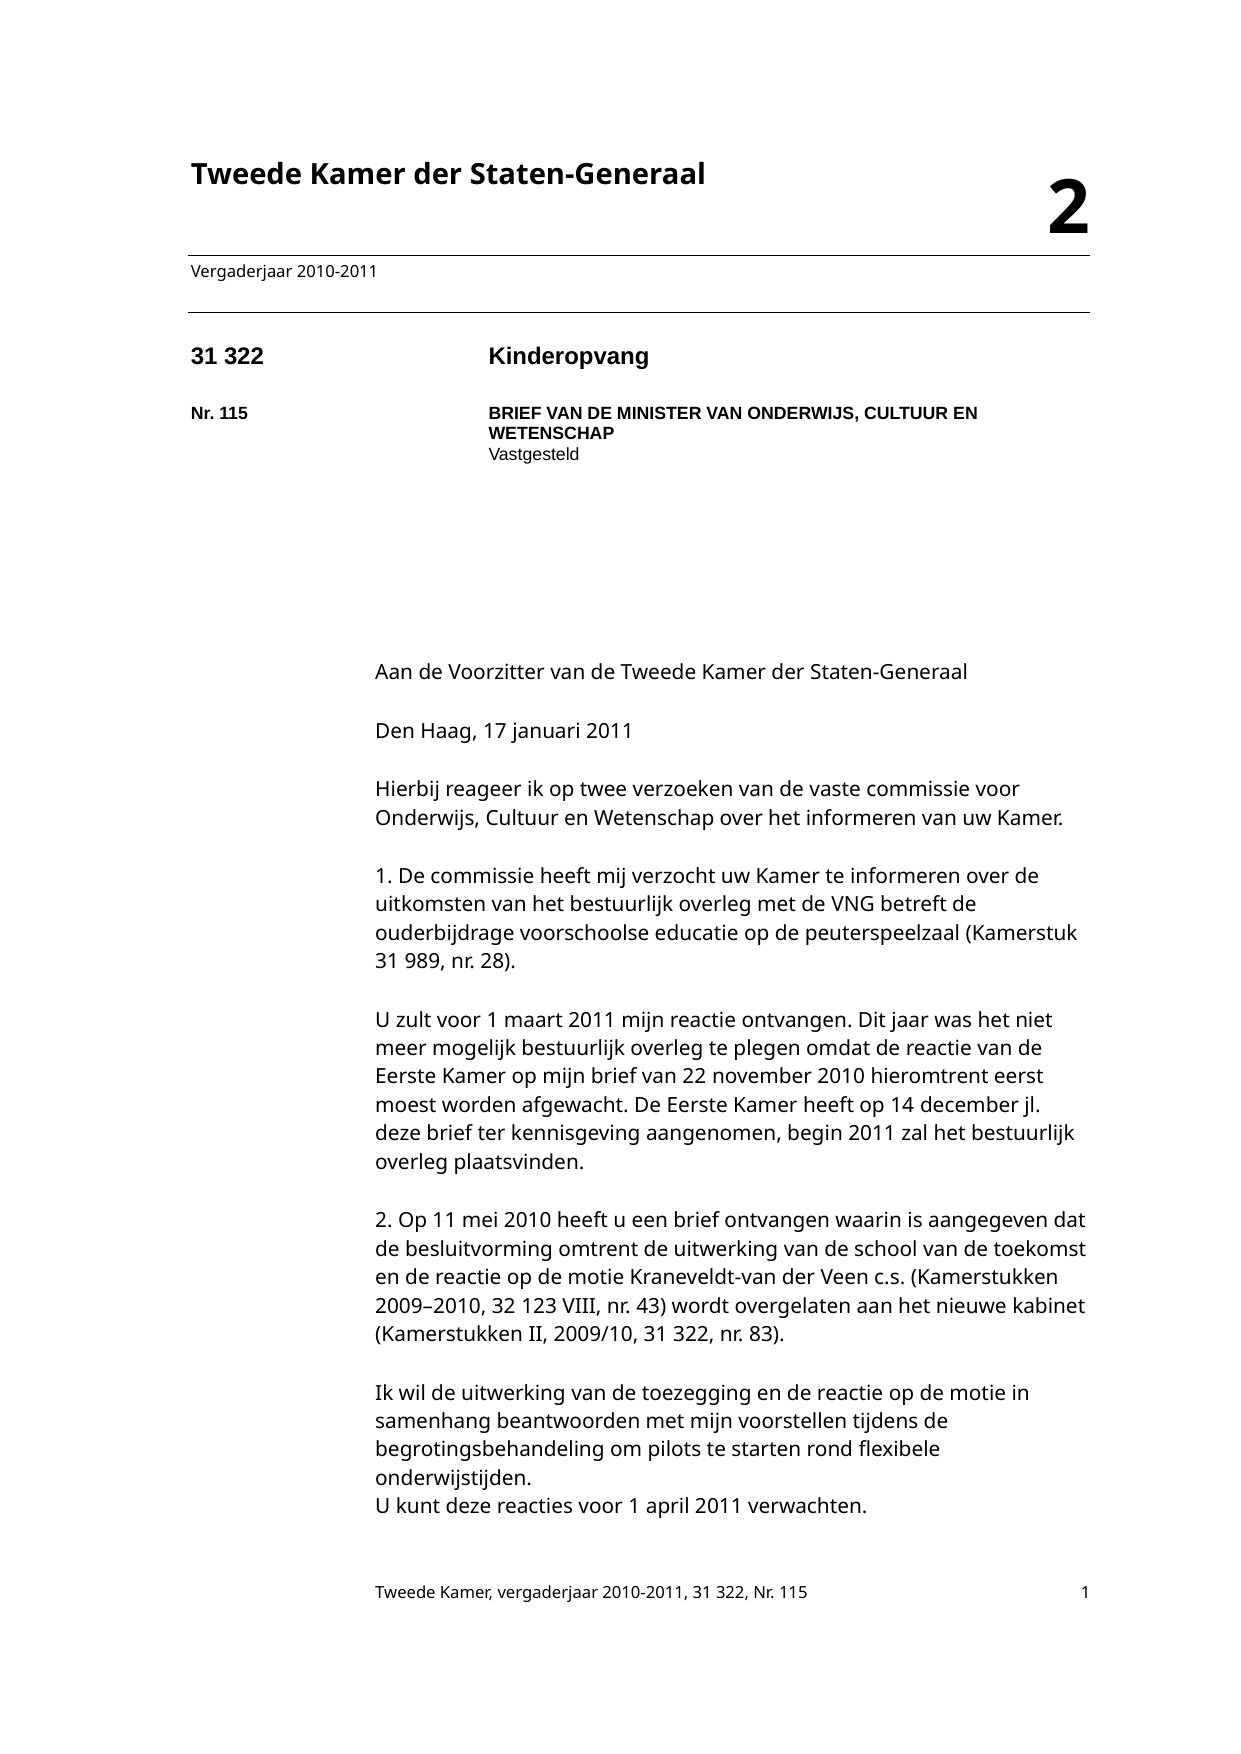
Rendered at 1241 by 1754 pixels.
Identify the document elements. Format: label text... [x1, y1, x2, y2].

text U kunt deze reacties voor 1 april 2011 verwachten. [375, 1491, 1090, 1520]
text Ik wil de uitwerking van de toezegging en de reactie op de motie in samenhang beantwoorden met mijn voorstellen tijdens de begrotingsbehandeling om pilots te starten rond flexibele onderwijstijden. [375, 1378, 1090, 1491]
table_cell [485, 313, 1090, 339]
text Hierbij reageer ik op twee verzoeken van de vaste commissie voor Onderwijs, Cultuur en Wetenschap over het informeren van uw Kamer. [375, 774, 1090, 831]
text 2. Op 11 mei 2010 heeft u een brief ontvangen waarin is aangegeven dat de besluitvorming omtrent de uitwerking van de school van de toekomst en de reactie op de motie Kraneveldt-van der Veen c.s. (Kamerstukken 2009–2010, 32 123 VIII, nr. 43) wordt overgelaten aan het nieuwe kabinet (Kamerstukken II, 2009/10, 31 322, nr. 83). [375, 1205, 1090, 1348]
table_cell 31 322 [188, 339, 485, 399]
table_cell Nr. 115 [188, 399, 485, 539]
table_cell BRIEF VAN DE MINISTER VAN ONDERWIJS, CULTUUR EN WETENSCHAP Vastgesteld [485, 399, 1090, 539]
table_cell Vergaderjaar 2010-2011 [188, 256, 485, 312]
table_cell [188, 313, 485, 339]
table_header Tweede Kamer der Staten-Generaal [188, 150, 909, 255]
table_cell Kinderopvang [485, 339, 1090, 399]
table_cell [485, 256, 1090, 312]
text Aan de Voorzitter van de Tweede Kamer der Staten-Generaal [375, 657, 1090, 686]
text U zult voor 1 maart 2011 mijn reactie ontvangen. Dit jaar was het niet meer mogelijk bestuurlijk overleg te plegen omdat de reactie van de Eerste Kamer op mijn brief van 22 november 2010 hieromtrent eerst moest worden afgewacht. De Eerste Kamer heeft op 14 december jl. deze brief ter kennisgeving aangenomen, begin 2011 zal het bestuurlijk overleg plaatsvinden. [375, 1005, 1090, 1175]
text 1. De commissie heeft mij verzocht uw Kamer te informeren over de uitkomsten van het bestuurlijk overleg met de VNG betreft de ouderbijdrage voorschoolse educatie op de peuterspeelzaal (Kamerstuk 31 989, nr. 28). [375, 861, 1090, 975]
text Den Haag, 17 januari 2011 [375, 716, 1090, 744]
table_header 2 [910, 150, 1090, 255]
